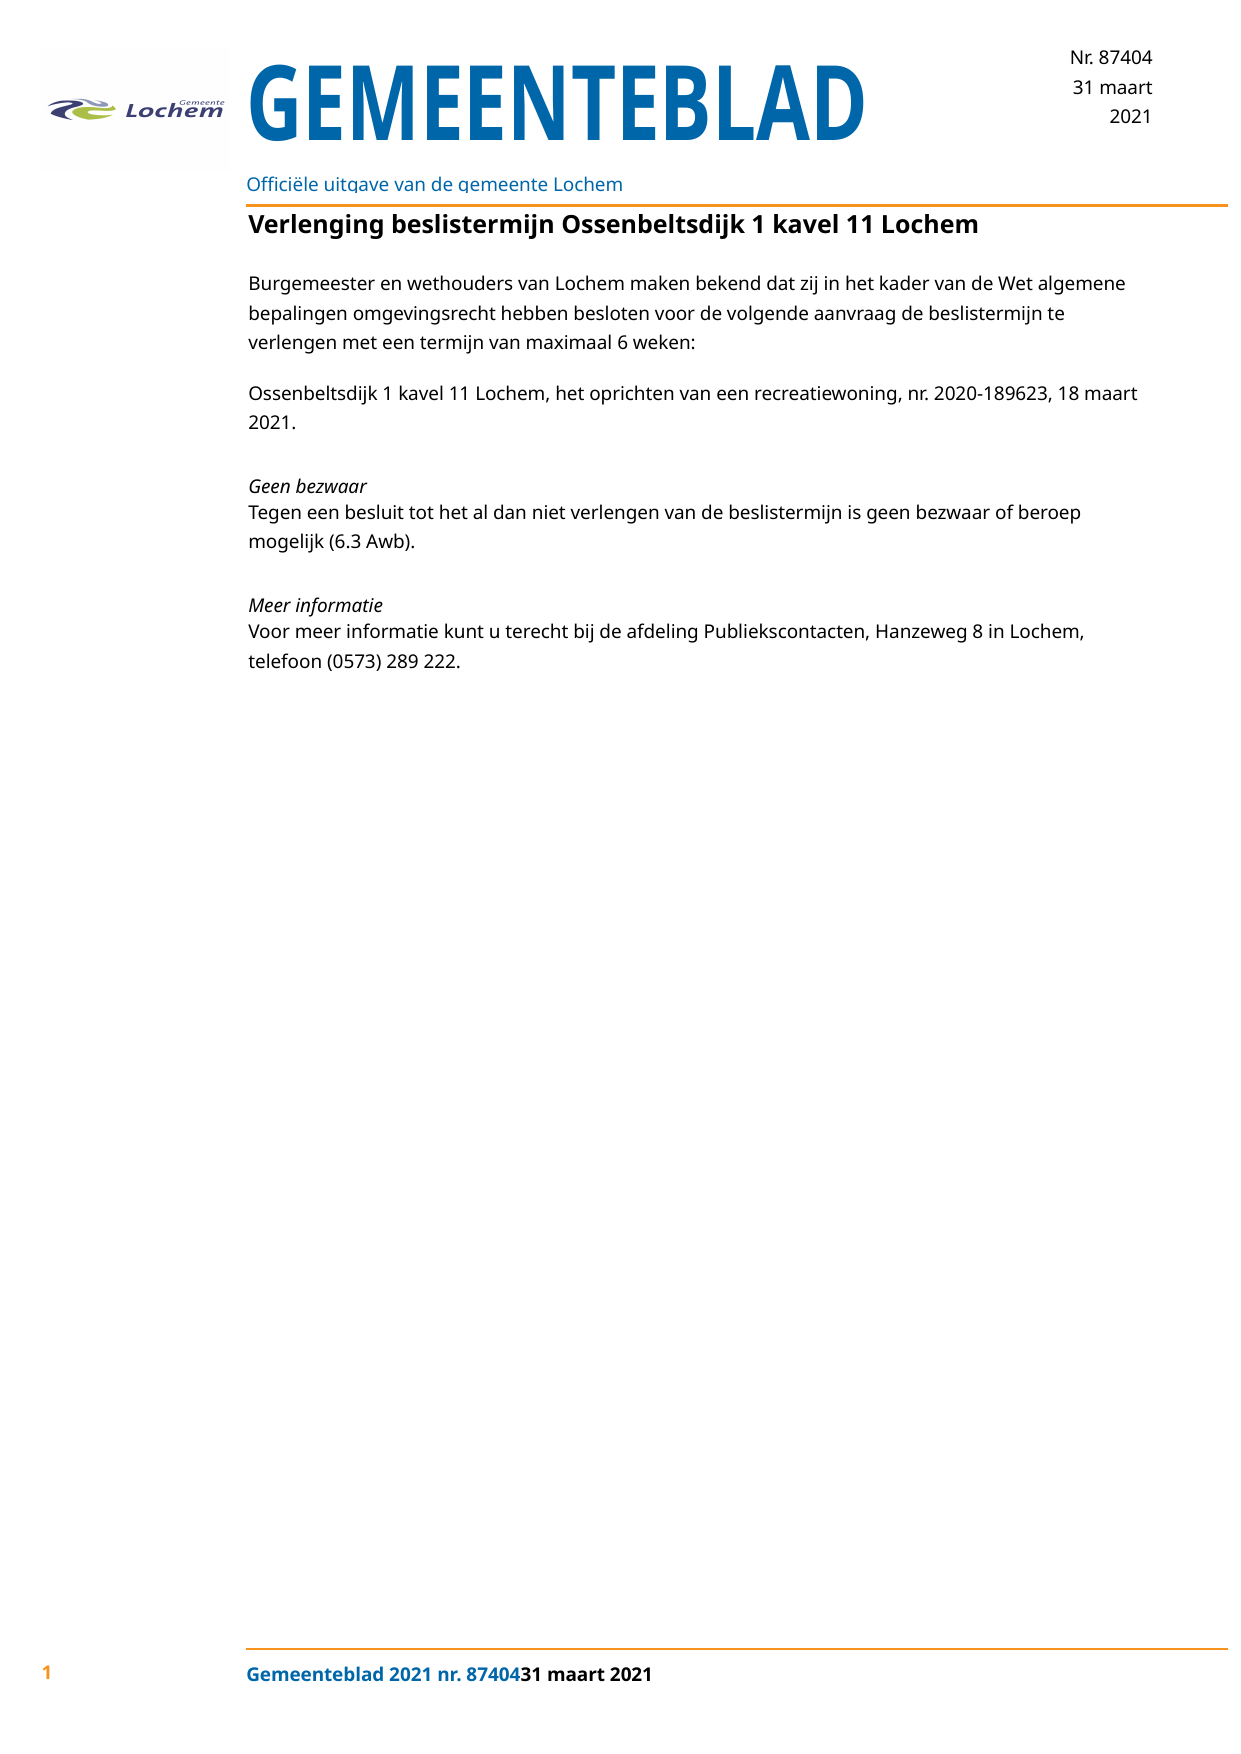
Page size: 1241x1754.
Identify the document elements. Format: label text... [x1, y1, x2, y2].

text Voor meer informatie kunt u terecht bij de afdeling Publiekscontacten, Hanzeweg 8 in Lochem, telefoon (0573) 289 222. [248, 618, 1152, 674]
text Tegen een besluit tot het al dan niet verlengen van de beslistermijn is geen bezwaar of beroep mogelijk (6.3 Awb). [248, 499, 1152, 554]
text Burgemeester en wethouders van Lochem maken bekend dat zij in het kader van de Wet algemene bepalingen omgevingsrecht hebben besloten voor de volgende aanvraag de beslistermijn te verlengen met een termijn van maximaal 6 weken: [248, 270, 1152, 355]
text Ossenbeltsdijk 1 kavel 11 Lochem, het oprichten van een recreatiewoning, nr. 2020-189623, 18 maart 2021. [248, 380, 1152, 435]
picture [41, 47, 231, 172]
text Verlenging beslistermijn Ossenbeltsdijk 1 kavel 11 Lochem [248, 207, 1152, 241]
text Meer informatie [248, 593, 1152, 618]
text Geen bezwaar [248, 473, 1152, 499]
